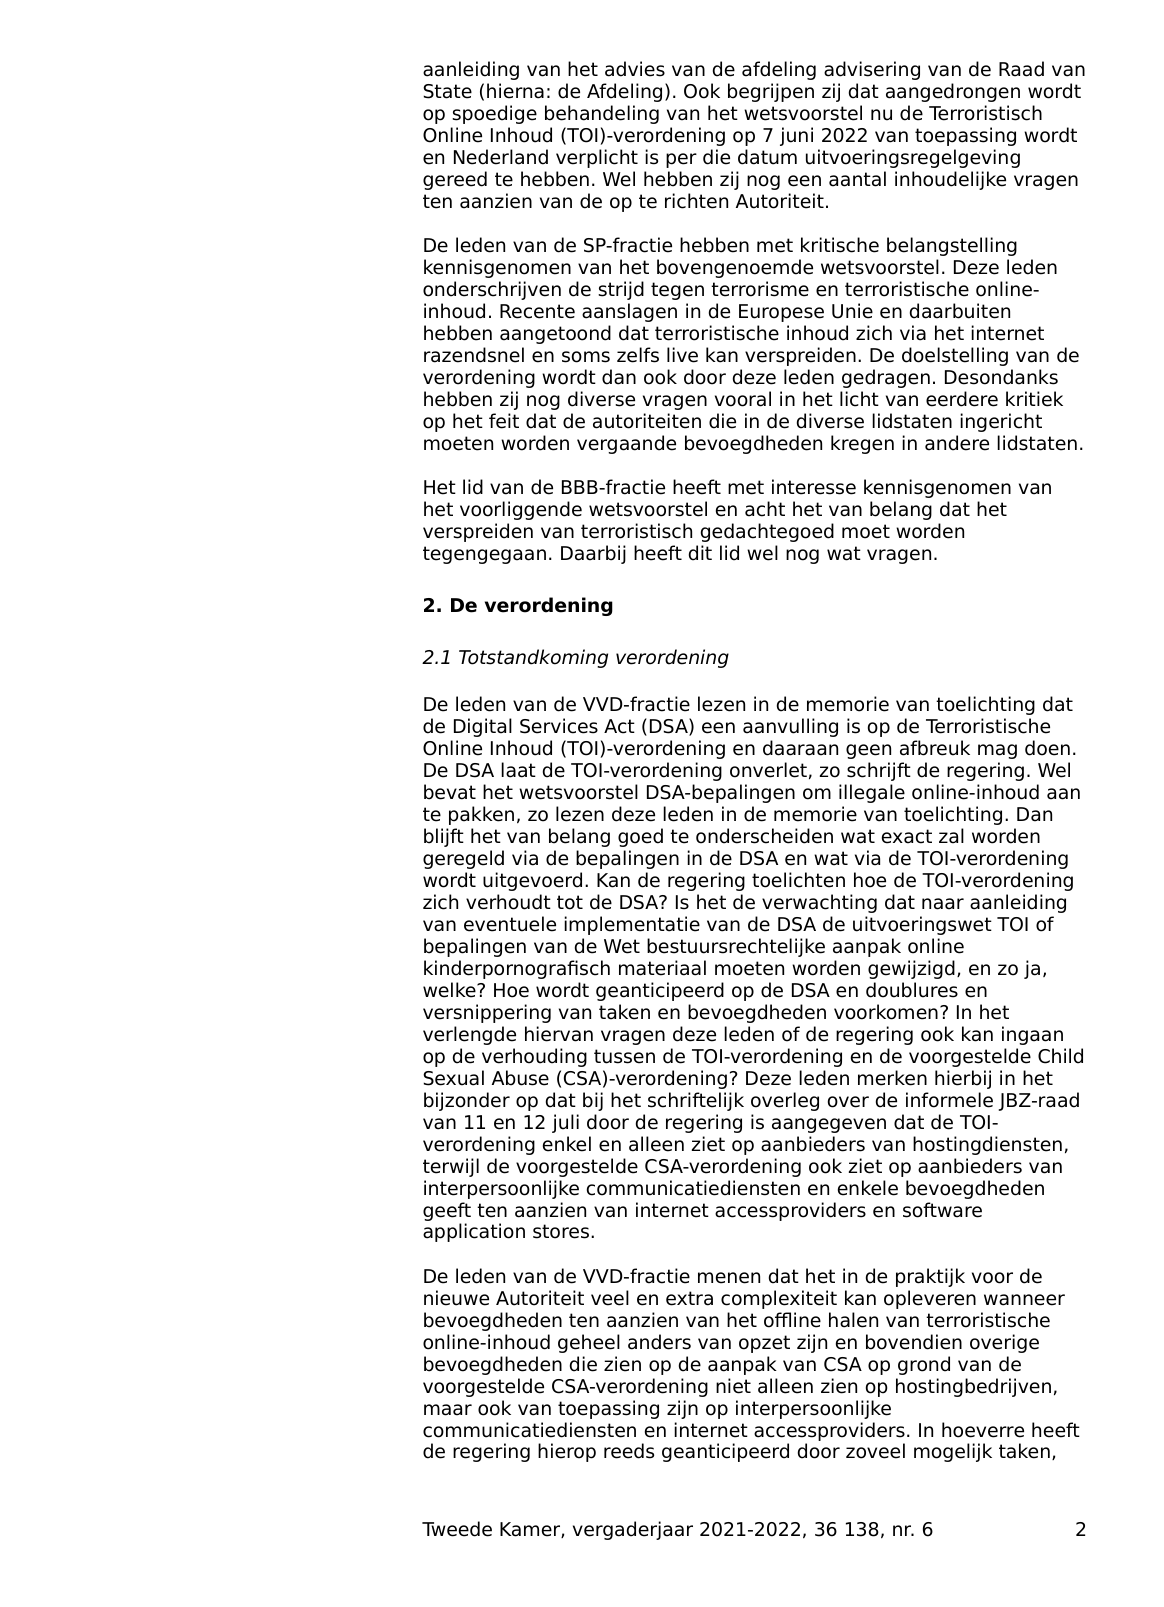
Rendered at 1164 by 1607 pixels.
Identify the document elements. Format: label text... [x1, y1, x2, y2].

subtitle 2. De verordening [422, 595, 1087, 617]
text Het lid van de BBB-fractie heeft met interesse kennisgenomen van het voorliggende wetsvoorstel en acht het van belang dat het verspreiden van terroristisch gedachtegoed moet worden tegengegaan. Daarbij heeft dit lid wel nog wat vragen. [422, 477, 1087, 565]
text aanleiding van het advies van de afdeling advisering van de Raad van State (hierna: de Afdeling). Ook begrijpen zij dat aangedrongen wordt op spoedige behandeling van het wetsvoorstel nu de Terroristisch Online Inhoud (TOI)-verordening op 7 juni 2022 van toepassing wordt en Nederland verplicht is per die datum uitvoeringsregelgeving gereed te hebben. Wel hebben zij nog een aantal inhoudelijke vragen ten aanzien van de op te richten Autoriteit. [422, 59, 1087, 213]
subtitle 2.1 Totstandkoming verordening [422, 647, 1087, 669]
text De leden van de VVD-fractie menen dat het in de praktijk voor de nieuwe Autoriteit veel en extra complexiteit kan opleveren wanneer bevoegdheden ten aanzien van het offline halen van terroristische online-inhoud geheel anders van opzet zijn en bovendien overige bevoegdheden die zien op de aanpak van CSA op grond van de voorgestelde CSA-verordening niet alleen zien op hostingbedrijven, maar ook van toepassing zijn op interpersoonlijke communicatiediensten en internet accessproviders. In hoeverre heeft de regering hierop reeds geanticipeerd door zoveel mogelijk taken, [422, 1266, 1087, 1463]
text De leden van de VVD-fractie lezen in de memorie van toelichting dat de Digital Services Act (DSA) een aanvulling is op de Terroristische Online Inhoud (TOI)-verordening en daaraan geen afbreuk mag doen. De DSA laat de TOI-verordening onverlet, zo schrijft de regering. Wel bevat het wetsvoorstel DSA-bepalingen om illegale online-inhoud aan te pakken, zo lezen deze leden in de memorie van toelichting. Dan blijft het van belang goed te onderscheiden wat exact zal worden geregeld via de bepalingen in de DSA en wat via de TOI-verordening wordt uitgevoerd. Kan de regering toelichten hoe de TOI-verordening zich verhoudt tot de DSA? Is het de verwachting dat naar aanleiding van eventuele implementatie van de DSA de uitvoeringswet TOI of bepalingen van de Wet bestuursrechtelijke aanpak online kinderpornografisch materiaal moeten worden gewijzigd, en zo ja, welke? Hoe wordt geanticipeerd op de DSA en doublures en versnippering van taken en bevoegdheden voorkomen? In het verlengde hiervan vragen deze leden of de regering ook kan ingaan op de verhouding tussen de TOI-verordening en de voorgestelde Child Sexual Abuse (CSA)-verordening? Deze leden merken hierbij in het bijzonder op dat bij het schriftelijk overleg over de informele JBZ-raad van 11 en 12 juli door de regering is aangegeven dat de TOI-verordening enkel en alleen ziet op aanbieders van hostingdiensten, terwijl de voorgestelde CSA-verordening ook ziet op aanbieders van interpersoonlijke communicatiediensten en enkele bevoegdheden geeft ten aanzien van internet accessproviders en software application stores. [422, 694, 1087, 1243]
text De leden van de SP-fractie hebben met kritische belangstelling kennisgenomen van het bovengenoemde wetsvoorstel. Deze leden onderschrijven de strijd tegen terrorisme en terroristische online-inhoud. Recente aanslagen in de Europese Unie en daarbuiten hebben aangetoond dat terroristische inhoud zich via het internet razendsnel en soms zelfs live kan verspreiden. De doelstelling van de verordening wordt dan ook door deze leden gedragen. Desondanks hebben zij nog diverse vragen vooral in het licht van eerdere kritiek op het feit dat de autoriteiten die in de diverse lidstaten ingericht moeten worden vergaande bevoegdheden kregen in andere lidstaten. [422, 235, 1087, 455]
